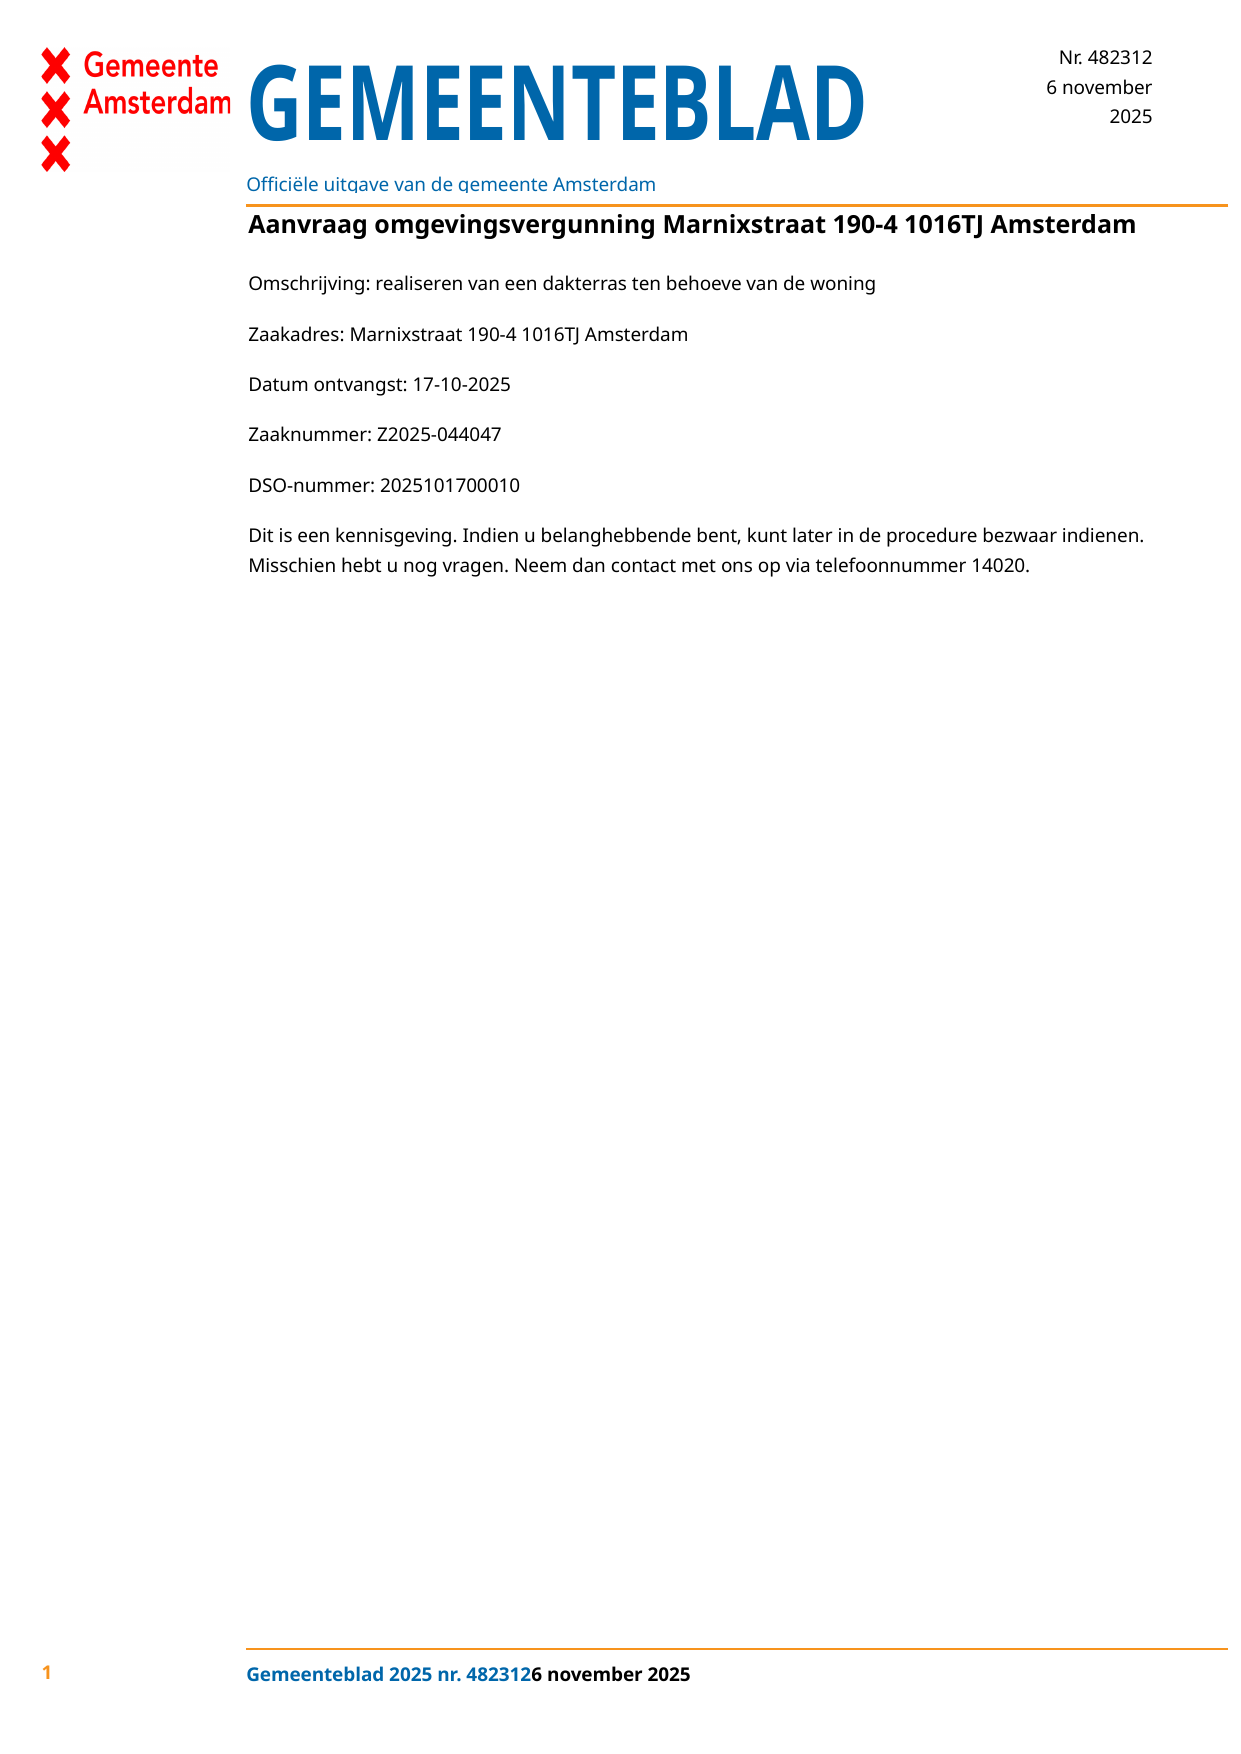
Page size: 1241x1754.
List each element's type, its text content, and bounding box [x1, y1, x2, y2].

text Datum ontvangst: 17-10-2025 [248, 371, 1152, 397]
text DSO-nummer: 2025101700010 [248, 472, 1152, 498]
text Zaaknummer: Z2025-044047 [248, 422, 1152, 447]
picture [41, 47, 231, 172]
text Zaakadres: Marnixstraat 190-4 1016TJ Amsterdam [248, 321, 1152, 346]
text Dit is een kennisgeving. Indien u belanghebbende bent, kunt later in de procedure bezwaar indienen. Misschien hebt u nog vragen. Neem dan contact met ons op via telefoonnummer 14020. [248, 522, 1152, 578]
text Aanvraag omgevingsvergunning Marnixstraat 190-4 1016TJ Amsterdam [248, 207, 1152, 241]
text Omschrijving: realiseren van een dakterras ten behoeve van de woning [248, 270, 1152, 296]
